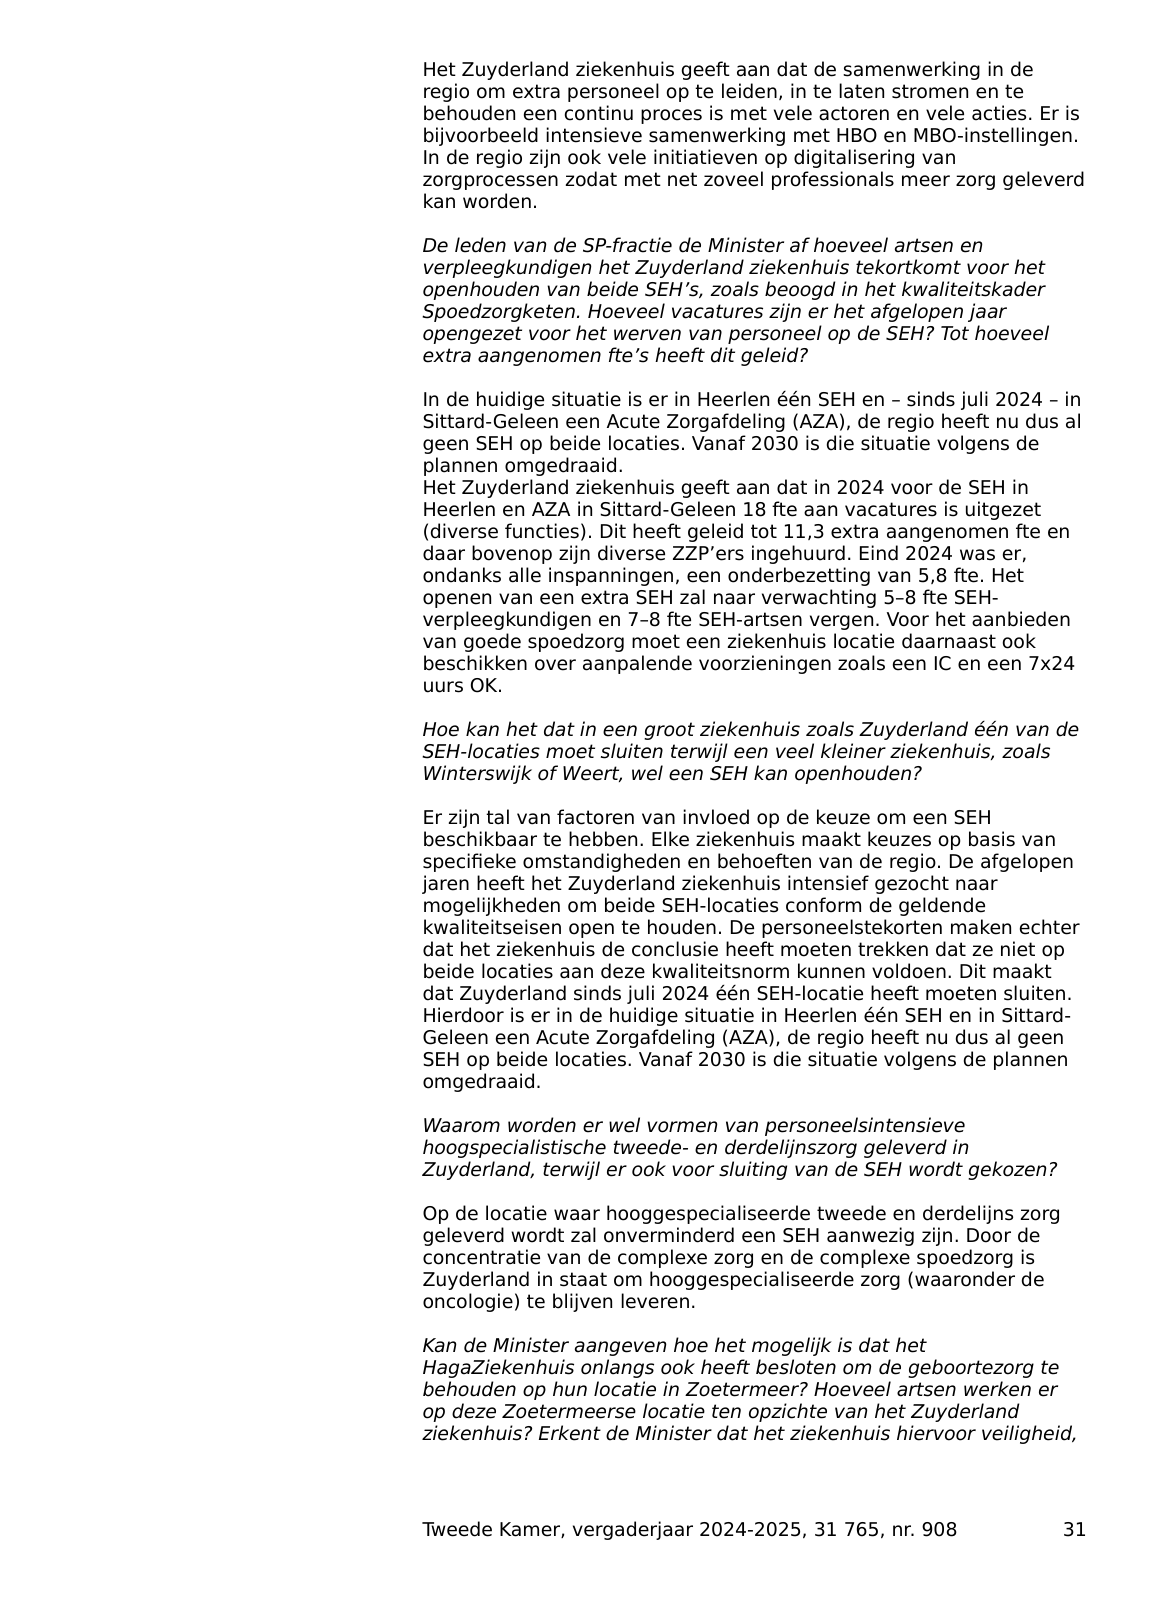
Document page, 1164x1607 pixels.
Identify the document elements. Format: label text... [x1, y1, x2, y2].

text Hoe kan het dat in een groot ziekenhuis zoals Zuyderland één van de SEH-locaties moet sluiten terwijl een veel kleiner ziekenhuis, zoals Winterswijk of Weert, wel een SEH kan openhouden? [422, 719, 1087, 785]
text Waarom worden er wel vormen van personeelsintensieve hoogspecialistische tweede- en derdelijnszorg geleverd in Zuyderland, terwijl er ook voor sluiting van de SEH wordt gekozen? [422, 1115, 1087, 1181]
text Het Zuyderland ziekenhuis geeft aan dat de samenwerking in de regio om extra personeel op te leiden, in te laten stromen en te behouden een continu proces is met vele actoren en vele acties. Er is bijvoorbeeld intensieve samenwerking met HBO en MBO-instellingen. In de regio zijn ook vele initiatieven op digitalisering van zorgprocessen zodat met net zoveel professionals meer zorg geleverd kan worden. [422, 59, 1087, 213]
text Op de locatie waar hooggespecialiseerde tweede en derdelijns zorg geleverd wordt zal onverminderd een SEH aanwezig zijn. Door de concentratie van de complexe zorg en de complexe spoedzorg is Zuyderland in staat om hooggespecialiseerde zorg (waaronder de oncologie) te blijven leveren. [422, 1203, 1087, 1313]
text Kan de Minister aangeven hoe het mogelijk is dat het HagaZiekenhuis onlangs ook heeft besloten om de geboortezorg te behouden op hun locatie in Zoetermeer? Hoeveel artsen werken er op deze Zoetermeerse locatie ten opzichte van het Zuyderland ziekenhuis? Erkent de Minister dat het ziekenhuis hiervoor veiligheid, [422, 1335, 1087, 1445]
text Het Zuyderland ziekenhuis geeft aan dat in 2024 voor de SEH in Heerlen en AZA in Sittard-Geleen 18 fte aan vacatures is uitgezet (diverse functies). Dit heeft geleid tot 11,3 extra aangenomen fte en daar bovenop zijn diverse ZZP’ers ingehuurd. Eind 2024 was er, ondanks alle inspanningen, een onderbezetting van 5,8 fte. Het openen van een extra SEH zal naar verwachting 5–8 fte SEH-verpleegkundigen en 7–8 fte SEH-artsen vergen. Voor het aanbieden van goede spoedzorg moet een ziekenhuis locatie daarnaast ook beschikken over aanpalende voorzieningen zoals een IC en een 7x24 uurs OK. [422, 477, 1087, 697]
text Er zijn tal van factoren van invloed op de keuze om een SEH beschikbaar te hebben. Elke ziekenhuis maakt keuzes op basis van specifieke omstandigheden en behoeften van de regio. De afgelopen jaren heeft het Zuyderland ziekenhuis intensief gezocht naar mogelijkheden om beide SEH-locaties conform de geldende kwaliteitseisen open te houden. De personeelstekorten maken echter dat het ziekenhuis de conclusie heeft moeten trekken dat ze niet op beide locaties aan deze kwaliteitsnorm kunnen voldoen. Dit maakt dat Zuyderland sinds juli 2024 één SEH-locatie heeft moeten sluiten. Hierdoor is er in de huidige situatie in Heerlen één SEH en in Sittard-Geleen een Acute Zorgafdeling (AZA), de regio heeft nu dus al geen SEH op beide locaties. Vanaf 2030 is die situatie volgens de plannen omgedraaid. [422, 807, 1087, 1093]
text De leden van de SP-fractie de Minister af hoeveel artsen en verpleegkundigen het Zuyderland ziekenhuis tekortkomt voor het openhouden van beide SEH’s, zoals beoogd in het kwaliteitskader Spoedzorgketen. Hoeveel vacatures zijn er het afgelopen jaar opengezet voor het werven van personeel op de SEH? Tot hoeveel extra aangenomen fte’s heeft dit geleid? [422, 235, 1087, 367]
text In de huidige situatie is er in Heerlen één SEH en – sinds juli 2024 – in Sittard-Geleen een Acute Zorgafdeling (AZA), de regio heeft nu dus al geen SEH op beide locaties. Vanaf 2030 is die situatie volgens de plannen omgedraaid. [422, 389, 1087, 477]
